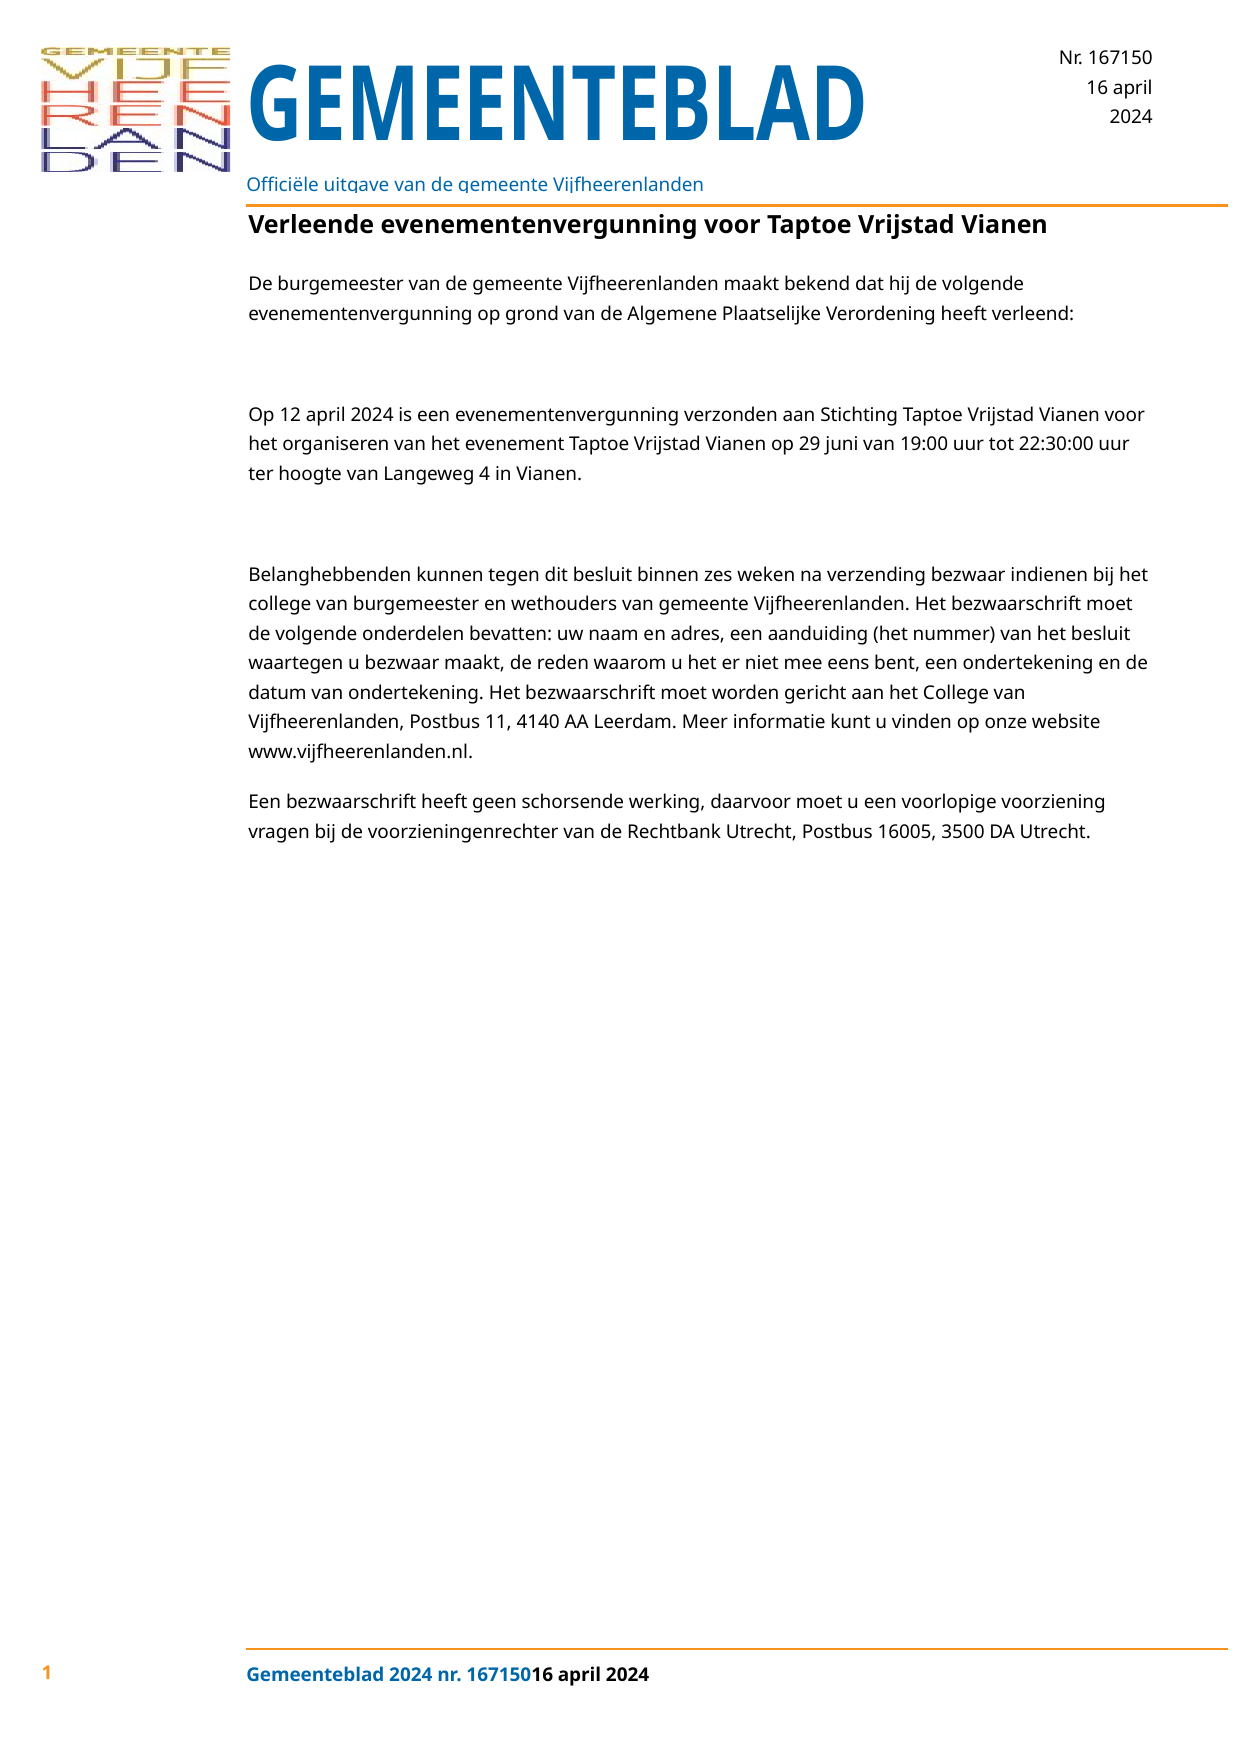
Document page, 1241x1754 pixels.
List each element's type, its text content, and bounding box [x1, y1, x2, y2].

text Op 12 april 2024 is een evenementenvergunning verzonden aan Stichting Taptoe Vrijstad Vianen voor het organiseren van het evenement Taptoe Vrijstad Vianen op 29 juni van 19:00 uur tot 22:30:00 uur ter hoogte van Langeweg 4 in Vianen. [248, 401, 1152, 486]
text Een bezwaarschrift heeft geen schorsende werking, daarvoor moet u een voorlopige voorziening vragen bij de voorzieningenrechter van de Rechtbank Utrecht, Postbus 16005, 3500 DA Utrecht. [248, 789, 1152, 844]
text Verleende evenementenvergunning voor Taptoe Vrijstad Vianen [248, 207, 1152, 241]
picture [41, 47, 231, 172]
text Belanghebbenden kunnen tegen dit besluit binnen zes weken na verzending bezwaar indienen bij het college van burgemeester en wethouders van gemeente Vijfheerenlanden. Het bezwaarschrift moet de volgende onderdelen bevatten: uw naam en adres, een aanduiding (het nummer) van het besluit waartegen u bezwaar maakt, de reden waarom u het er niet mee eens bent, een ondertekening en de datum van ondertekening. Het bezwaarschrift moet worden gericht aan het College van Vijfheerenlanden, Postbus 11, 4140 AA Leerdam. Meer informatie kunt u vinden op onze website www.vijfheerenlanden.nl. [248, 561, 1152, 764]
text De burgemeester van de gemeente Vijfheerenlanden maakt bekend dat hij de volgende evenementenvergunning op grond van de Algemene Plaatselijke Verordening heeft verleend: [248, 270, 1152, 326]
